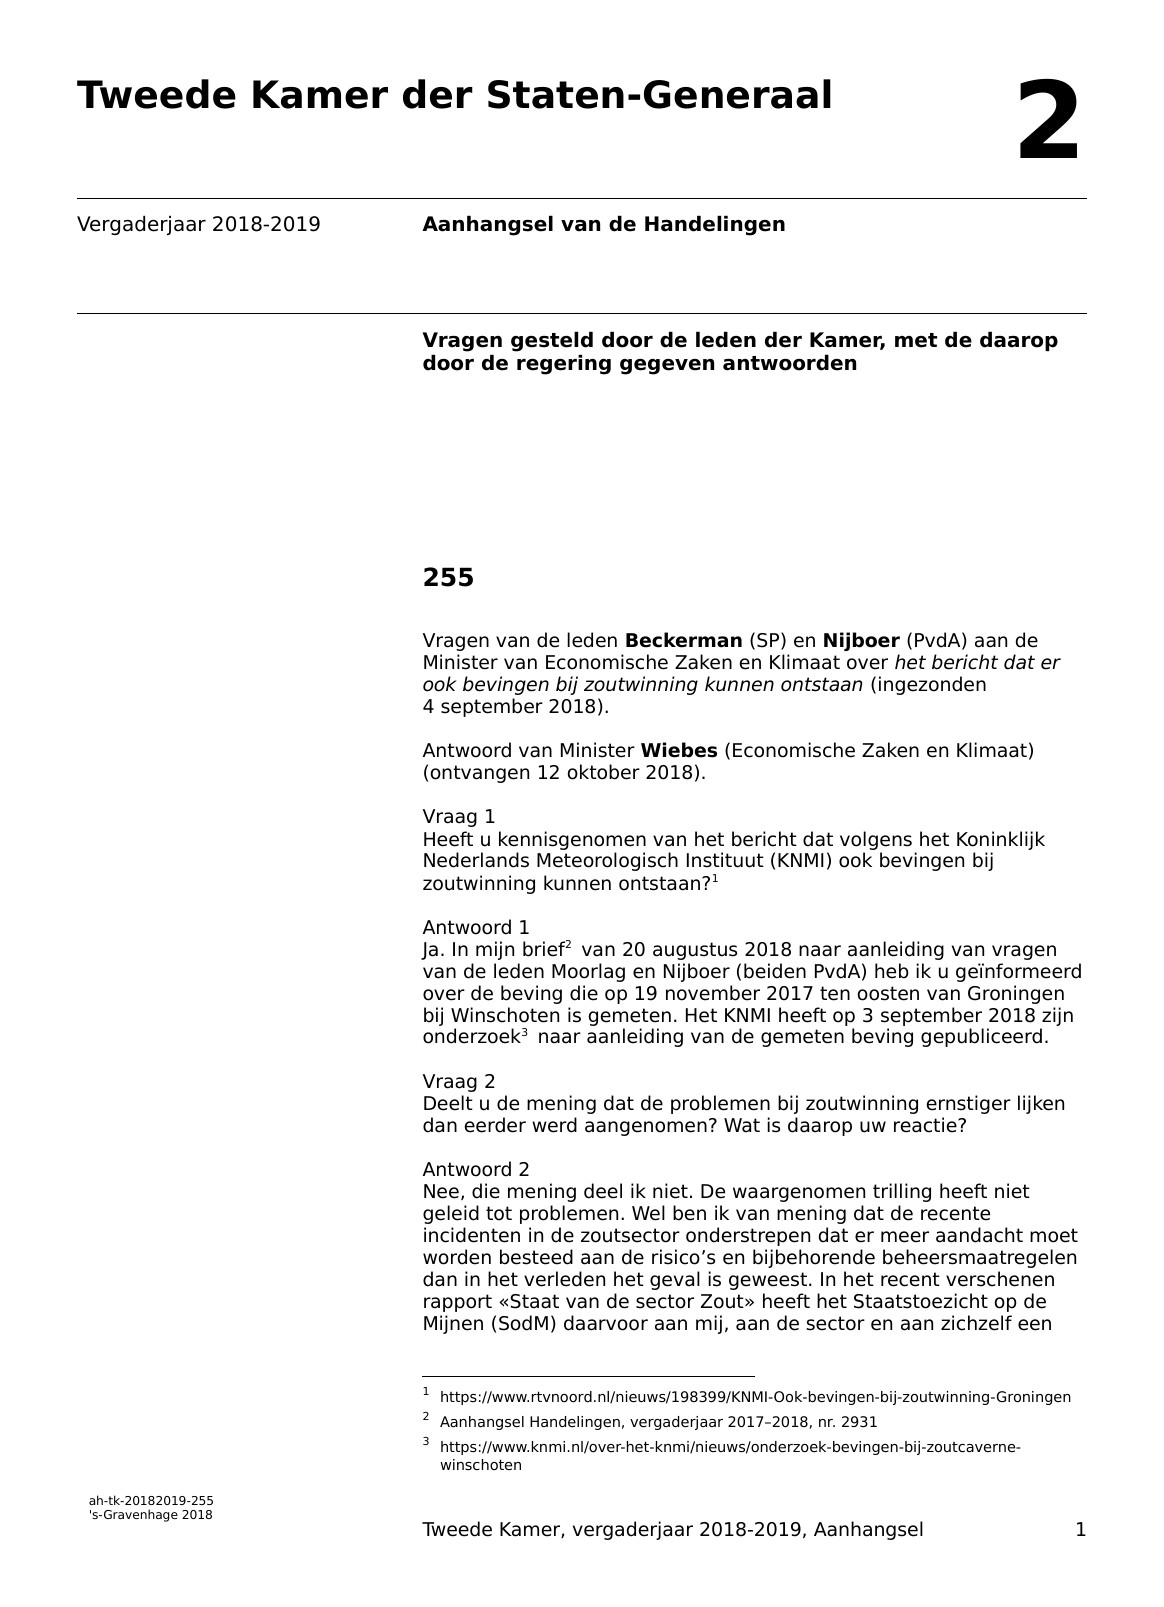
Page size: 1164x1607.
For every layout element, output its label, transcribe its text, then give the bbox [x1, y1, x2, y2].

table_header 2 [886, 59, 1087, 198]
text Antwoord 2 [422, 1159, 1087, 1181]
text Vraag 2 [422, 1071, 1087, 1093]
table_cell Vergaderjaar 2018-2019 [77, 199, 422, 313]
table_header Tweede Kamer der Staten-Generaal [77, 59, 886, 198]
table_cell Aanhangsel van de Handelingen [422, 199, 1087, 313]
text Antwoord 1 [422, 917, 1087, 938]
text https://www.rtvnoord.nl/nieuws/198399/KNMI-Ook-bevingen-bij-zoutwinning-Groningen [422, 1385, 1087, 1407]
text Nee, die mening deel ik niet. De waargenomen trilling heeft niet geleid tot problemen. Wel ben ik van mening dat de recente incidenten in de zoutsector onderstrepen dat er meer aandacht moet worden besteed aan de risico’s en bijbehorende beheersmaatregelen dan in het verleden het geval is geweest. In het recent verschenen rapport «Staat van de sector Zout» heeft het Staatstoezicht op de Mijnen (SodM) daarvoor aan mij, aan de sector en aan zichzelf een [422, 1181, 1087, 1334]
table_cell [77, 314, 422, 375]
text Aanhangsel Handelingen, vergaderjaar 2017–2018, nr. 2931 [422, 1410, 1087, 1432]
text Vraag 1 [422, 806, 1087, 828]
text 's-Gravenhage 2018 [88, 1508, 323, 1522]
text Ja. In mijn brief van 20 augustus 2018 naar aanleiding van vragen van de leden Moorlag en Nijboer (beiden PvdA) heb ik u geïnformeerd over de beving die op 19 november 2017 ten oosten van Groningen bij Winschoten is gemeten. Het KNMI heeft op 3 september 2018 zijn onderzoek naar aanleiding van de gemeten beving gepubliceerd. [422, 938, 1087, 1048]
text 255 [422, 563, 1087, 592]
text Deelt u de mening dat de problemen bij zoutwinning ernstiger lijken dan eerder werd aangenomen? Wat is daarop uw reactie? [422, 1093, 1087, 1137]
text Antwoord van Minister Wiebes (Economische Zaken en Klimaat) (ontvangen 12 oktober 2018). [422, 740, 1087, 784]
text https://www.knmi.nl/over-het-knmi/nieuws/onderzoek-bevingen-bij-zoutcaverne-winschoten [422, 1435, 1087, 1474]
text Vragen van de leden Beckerman (SP) en Nijboer (PvdA) aan de Minister van Economische Zaken en Klimaat over het bericht dat er ook bevingen bij zoutwinning kunnen ontstaan (ingezonden 4 september 2018). [422, 630, 1087, 718]
table_cell Vragen gesteld door de leden der Kamer, met de daarop door de regering gegeven antwoorden [422, 314, 1087, 375]
text Heeft u kennisgenomen van het bericht dat volgens het Koninklijk Nederlands Meteorologisch Instituut (KNMI) ook bevingen bij zoutwinning kunnen ontstaan? [422, 828, 1087, 894]
text ah-tk-20182019-255 [88, 1494, 323, 1508]
